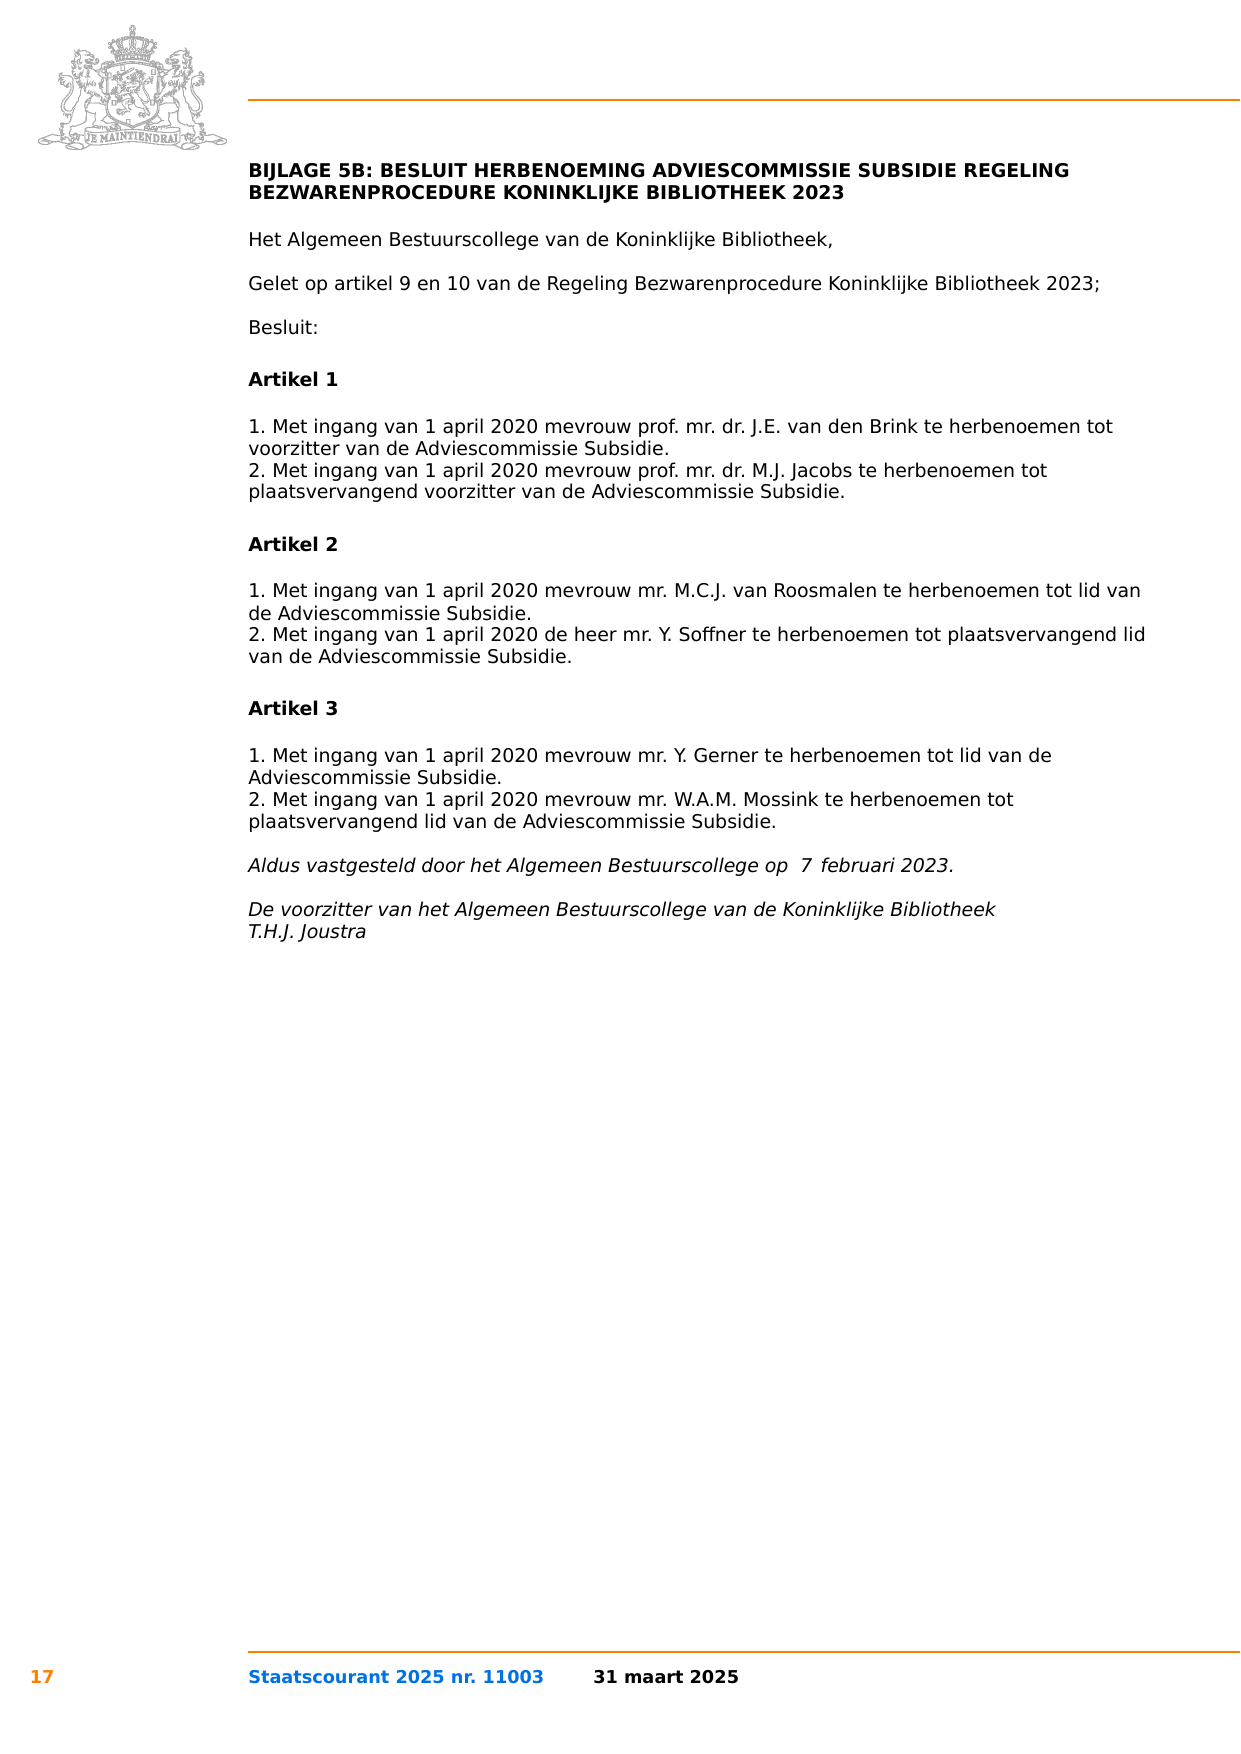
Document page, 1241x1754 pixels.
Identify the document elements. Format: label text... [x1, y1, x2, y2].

text De voorzitter van het Algemeen Bestuurscollege van de Koninklijke Bibliotheek T.H.J. Joustra [248, 899, 1163, 943]
text Het Algemeen Bestuurscollege van de Koninklijke Bibliotheek, [248, 229, 1163, 251]
text 1. Met ingang van 1 april 2020 mevrouw mr. Y. Gerner te herbenoemen tot lid van de Adviescommissie Subsidie. [248, 745, 1163, 789]
subtitle Artikel 2 [248, 533, 1163, 555]
subtitle Artikel 3 [248, 698, 1163, 720]
text 1. Met ingang van 1 april 2020 mevrouw mr. M.C.J. van Roosmalen te herbenoemen tot lid van de Adviescommissie Subsidie. [248, 580, 1163, 624]
picture [38, 25, 227, 150]
text Aldus vastgesteld door het Algemeen Bestuurscollege op 7 februari 2023. [248, 855, 1163, 877]
text 2. Met ingang van 1 april 2020 de heer mr. Y. Soffner te herbenoemen tot plaatsvervangend lid van de Adviescommissie Subsidie. [248, 624, 1163, 668]
text 2. Met ingang van 1 april 2020 mevrouw mr. W.A.M. Mossink te herbenoemen tot plaatsvervangend lid van de Adviescommissie Subsidie. [248, 789, 1163, 833]
text Gelet op artikel 9 en 10 van de Regeling Bezwarenprocedure Koninklijke Bibliotheek 2023; [248, 273, 1163, 295]
text 2. Met ingang van 1 april 2020 mevrouw prof. mr. dr. M.J. Jacobs te herbenoemen tot plaatsvervangend voorzitter van de Adviescommissie Subsidie. [248, 459, 1163, 503]
text Besluit: [248, 317, 1163, 338]
subtitle BIJLAGE 5B: BESLUIT HERBENOEMING ADVIESCOMMISSIE SUBSIDIE REGELING BEZWARENPROCEDURE KONINKLIJKE BIBLIOTHEEK 2023 [248, 160, 1163, 204]
text 1. Met ingang van 1 april 2020 mevrouw prof. mr. dr. J.E. van den Brink te herbenoemen tot voorzitter van de Adviescommissie Subsidie. [248, 416, 1163, 459]
subtitle Artikel 1 [248, 368, 1163, 391]
